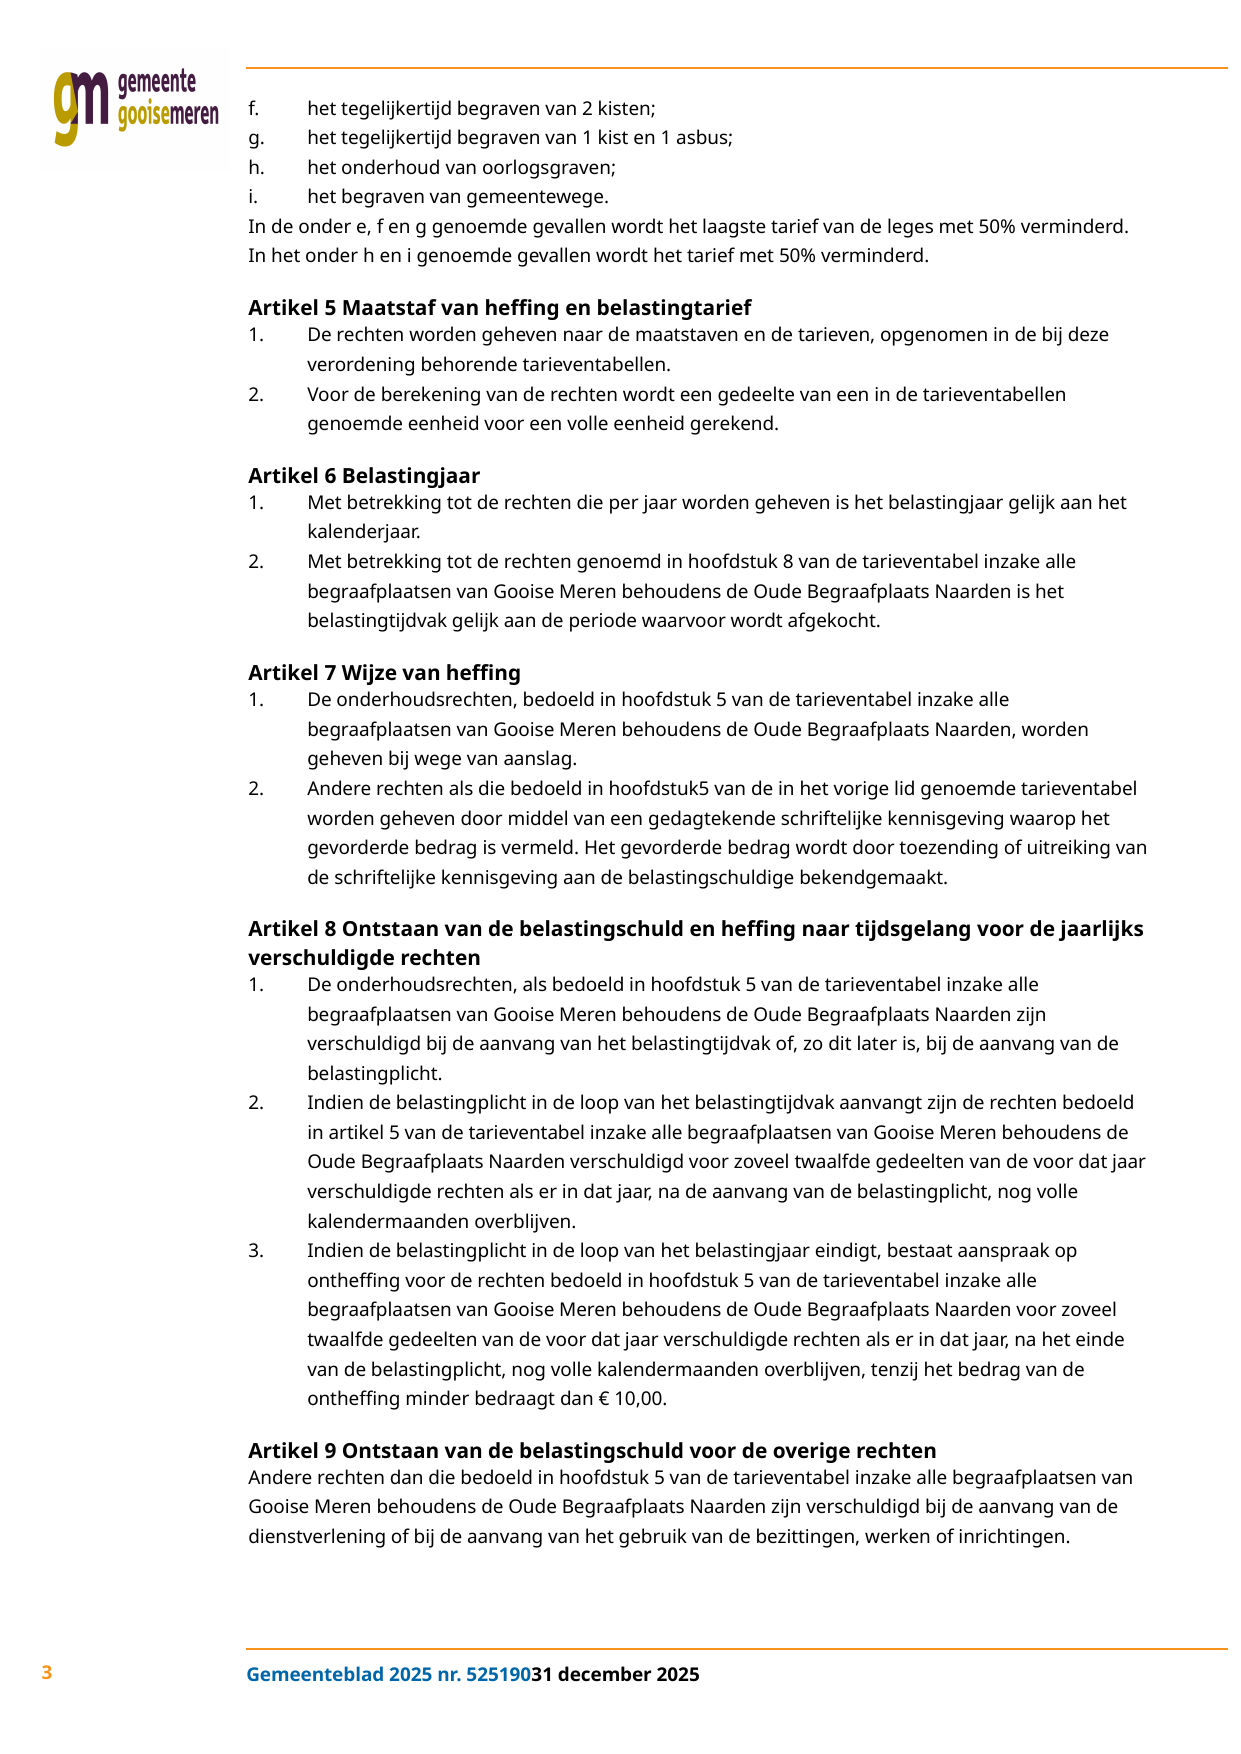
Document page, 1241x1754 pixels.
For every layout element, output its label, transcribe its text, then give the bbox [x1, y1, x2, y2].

text Artikel 6 Belastingjaar [248, 461, 1152, 489]
list Indien de belastingplicht in de loop van het belastingtijdvak aanvangt zijn de rechten bedoeld in artikel 5 van de tarieventabel inzake alle begraafplaatsen van Gooise Meren behoudens de Oude Begraafplaats Naarden verschuldigd voor zoveel twaalfde gedeelten van de voor dat jaar verschuldigde rechten als er in dat jaar, na de aanvang van de belastingplicht, nog volle kalendermaanden overblijven. [248, 1089, 1152, 1233]
text In het onder h en i genoemde gevallen wordt het tarief met 50% verminderd. [248, 243, 1152, 268]
list De rechten worden geheven naar de maatstaven en de tarieven, opgenomen in de bij deze verordening behorende tarieventabellen. [248, 322, 1152, 377]
list het onderhoud van oorlogsgraven; [248, 154, 1152, 180]
list Met betrekking tot de rechten genoemd in hoofdstuk 8 van de tarieventabel inzake alle begraafplaatsen van Gooise Meren behoudens de Oude Begraafplaats Naarden is het belastingtijdvak gelijk aan de periode waarvoor wordt afgekocht. [248, 548, 1152, 633]
list Met betrekking tot de rechten die per jaar worden geheven is het belastingjaar gelijk aan het kalenderjaar. [248, 489, 1152, 544]
list De onderhoudsrechten, als bedoeld in hoofdstuk 5 van de tarieventabel inzake alle begraafplaatsen van Gooise Meren behoudens de Oude Begraafplaats Naarden zijn verschuldigd bij de aanvang van het belastingtijdvak of, zo dit later is, bij de aanvang van de belastingplicht. [248, 971, 1152, 1086]
list De onderhoudsrechten, bedoeld in hoofdstuk 5 van de tarieventabel inzake alle begraafplaatsen van Gooise Meren behoudens de Oude Begraafplaats Naarden, worden geheven bij wege van aanslag. [248, 686, 1152, 771]
list Voor de berekening van de rechten wordt een gedeelte van een in de tarieventabellen genoemde eenheid voor een volle eenheid gerekend. [248, 381, 1152, 436]
list Andere rechten als die bedoeld in hoofdstuk5 van de in het vorige lid genoemde tarieventabel worden geheven door middel van een gedagtekende schriftelijke kennisgeving waarop het gevorderde bedrag is vermeld. Het gevorderde bedrag wordt door toezending of uitreiking van de schriftelijke kennisgeving aan de belastingschuldige bekendgemaakt. [248, 775, 1152, 889]
text Andere rechten dan die bedoeld in hoofdstuk 5 van de tarieventabel inzake alle begraafplaatsen van Gooise Meren behoudens de Oude Begraafplaats Naarden zijn verschuldigd bij de aanvang van de dienstverlening of bij de aanvang van het gebruik van de bezittingen, werken of inrichtingen. [248, 1464, 1152, 1549]
list het tegelijkertijd begraven van 2 kisten; [248, 95, 1152, 121]
picture [41, 47, 231, 172]
list Indien de belastingplicht in de loop van het belastingjaar eindigt, bestaat aanspraak op ontheffing voor de rechten bedoeld in hoofdstuk 5 van de tarieventabel inzake alle begraafplaatsen van Gooise Meren behoudens de Oude Begraafplaats Naarden voor zoveel twaalfde gedeelten van de voor dat jaar verschuldigde rechten als er in dat jaar, na het einde van de belastingplicht, nog volle kalendermaanden overblijven, tenzij het bedrag van de ontheffing minder bedraagt dan € 10,00. [248, 1237, 1152, 1411]
text Artikel 5 Maatstaf van heffing en belastingtarief [248, 293, 1152, 322]
list het tegelijkertijd begraven van 1 kist en 1 asbus; [248, 124, 1152, 150]
text Artikel 7 Wijze van heffing [248, 658, 1152, 686]
text In de onder e, f en g genoemde gevallen wordt het laagste tarief van de leges met 50% verminderd. [248, 213, 1152, 239]
text Artikel 8 Ontstaan van de belastingschuld en heffing naar tijdsgelang voor de jaarlijks verschuldigde rechten [248, 914, 1152, 971]
list het begraven van gemeentewege. [248, 183, 1152, 209]
text Artikel 9 Ontstaan van de belastingschuld voor de overige rechten [248, 1436, 1152, 1464]
